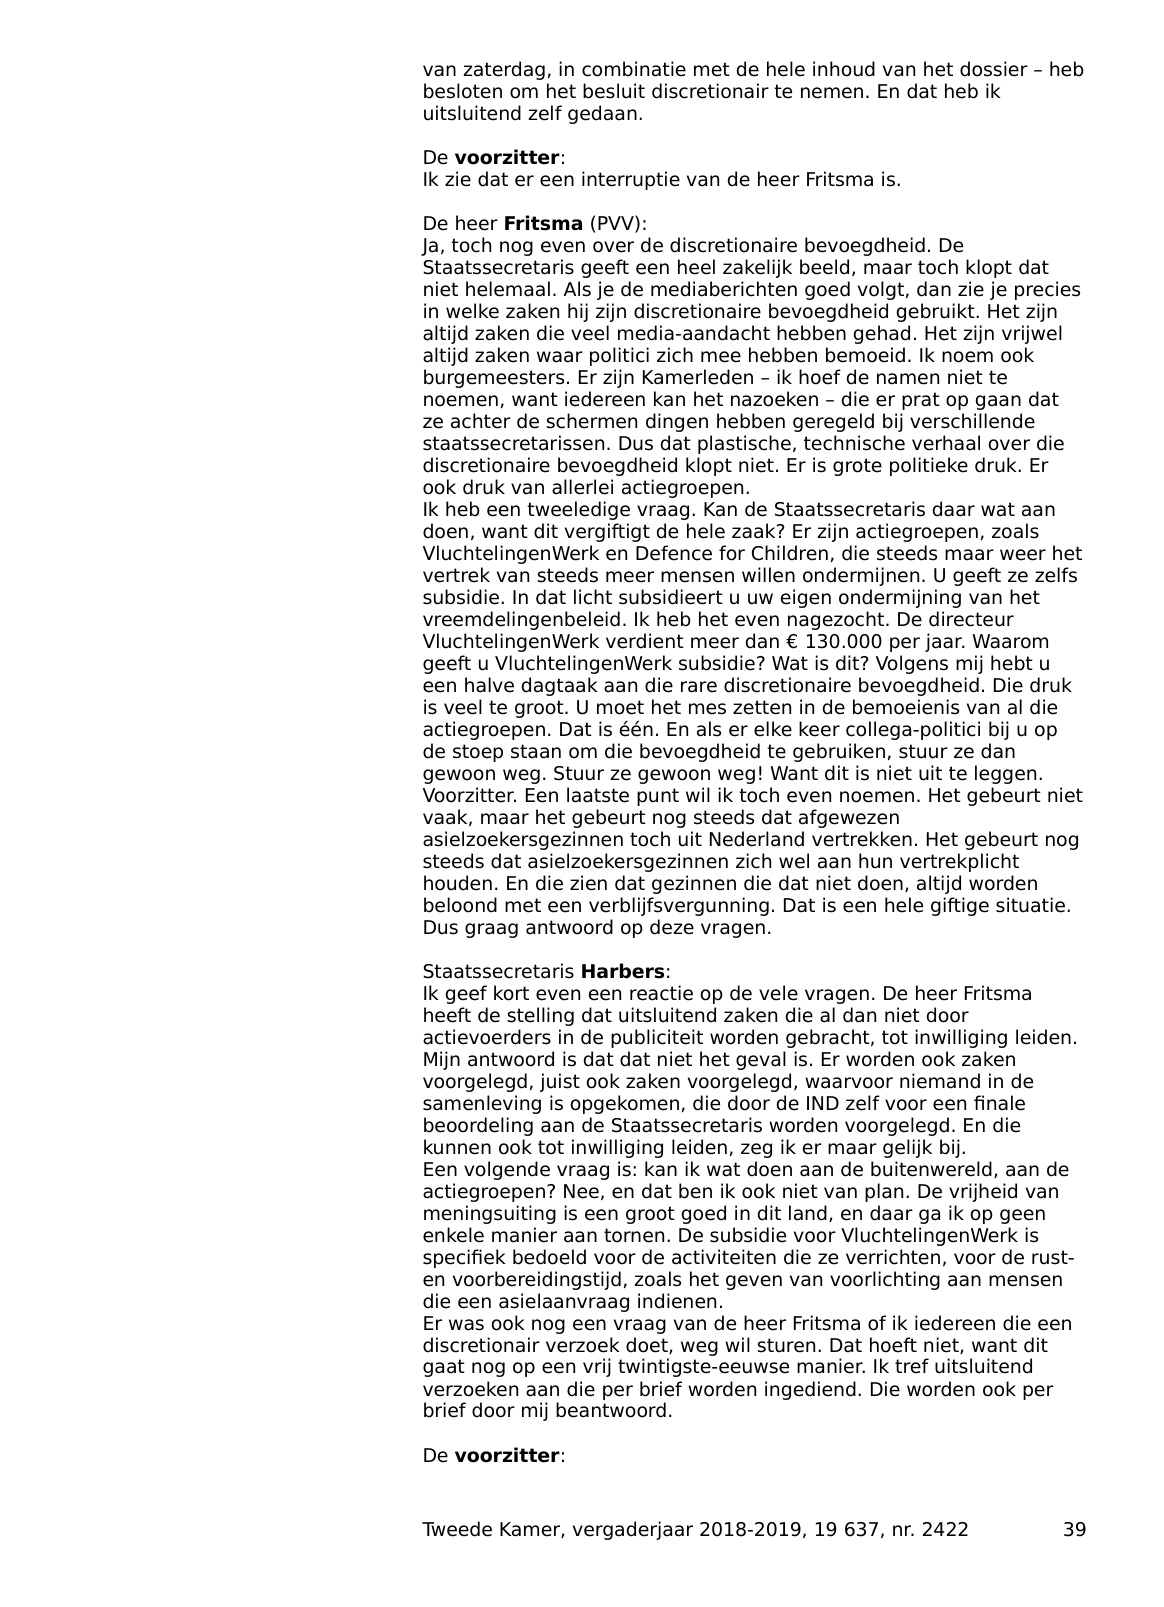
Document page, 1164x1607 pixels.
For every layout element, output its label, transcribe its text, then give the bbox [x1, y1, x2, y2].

text Een volgende vraag is: kan ik wat doen aan de buitenwereld, aan de actiegroepen? Nee, en dat ben ik ook niet van plan. De vrijheid van meningsuiting is een groot goed in dit land, en daar ga ik op geen enkele manier aan tornen. De subsidie voor VluchtelingenWerk is specifiek bedoeld voor de activiteiten die ze verrichten, voor de rust- en voorbereidingstijd, zoals het geven van voorlichting aan mensen die een asielaanvraag indienen. [422, 1159, 1087, 1312]
text Voorzitter. Een laatste punt wil ik toch even noemen. Het gebeurt niet vaak, maar het gebeurt nog steeds dat afgewezen asielzoekersgezinnen toch uit Nederland vertrekken. Het gebeurt nog steeds dat asielzoekersgezinnen zich wel aan hun vertrekplicht houden. En die zien dat gezinnen die dat niet doen, altijd worden beloond met een verblijfsvergunning. Dat is een hele giftige situatie. Dus graag antwoord op deze vragen. [422, 785, 1087, 939]
text Staatssecretaris Harbers: [422, 961, 1087, 983]
text De voorzitter: [422, 147, 1087, 169]
text Ik heb een tweeledige vraag. Kan de Staatssecretaris daar wat aan doen, want dit vergiftigt de hele zaak? Er zijn actiegroepen, zoals VluchtelingenWerk en Defence for Children, die steeds maar weer het vertrek van steeds meer mensen willen ondermijnen. U geeft ze zelfs subsidie. In dat licht subsidieert u uw eigen ondermijning van het vreemdelingenbeleid. Ik heb het even nagezocht. De directeur VluchtelingenWerk verdient meer dan € 130.000 per jaar. Waarom geeft u VluchtelingenWerk subsidie? Wat is dit? Volgens mij hebt u een halve dagtaak aan die rare discretionaire bevoegdheid. Die druk is veel te groot. U moet het mes zetten in de bemoeienis van al die actiegroepen. Dat is één. En als er elke keer collega-politici bij u op de stoep staan om die bevoegdheid te gebruiken, stuur ze dan gewoon weg. Stuur ze gewoon weg! Want dit is niet uit te leggen. [422, 499, 1087, 785]
text Ik zie dat er een interruptie van de heer Fritsma is. [422, 169, 1087, 191]
text Ja, toch nog even over de discretionaire bevoegdheid. De Staatssecretaris geeft een heel zakelijk beeld, maar toch klopt dat niet helemaal. Als je de mediaberichten goed volgt, dan zie je precies in welke zaken hij zijn discretionaire bevoegdheid gebruikt. Het zijn altijd zaken die veel media-aandacht hebben gehad. Het zijn vrijwel altijd zaken waar politici zich mee hebben bemoeid. Ik noem ook burgemeesters. Er zijn Kamerleden – ik hoef de namen niet te noemen, want iedereen kan het nazoeken – die er prat op gaan dat ze achter de schermen dingen hebben geregeld bij verschillende staatssecretarissen. Dus dat plastische, technische verhaal over die discretionaire bevoegdheid klopt niet. Er is grote politieke druk. Er ook druk van allerlei actiegroepen. [422, 235, 1087, 499]
text De voorzitter: [422, 1444, 1087, 1467]
text Er was ook nog een vraag van de heer Fritsma of ik iedereen die een discretionair verzoek doet, weg wil sturen. Dat hoeft niet, want dit gaat nog op een vrij twintigste-eeuwse manier. Ik tref uitsluitend verzoeken aan die per brief worden ingediend. Die worden ook per brief door mij beantwoord. [422, 1312, 1087, 1422]
text De heer Fritsma (PVV): [422, 213, 1087, 235]
text Ik geef kort even een reactie op de vele vragen. De heer Fritsma heeft de stelling dat uitsluitend zaken die al dan niet door actievoerders in de publiciteit worden gebracht, tot inwilliging leiden. Mijn antwoord is dat dat niet het geval is. Er worden ook zaken voorgelegd, juist ook zaken voorgelegd, waarvoor niemand in de samenleving is opgekomen, die door de IND zelf voor een finale beoordeling aan de Staatssecretaris worden voorgelegd. En die kunnen ook tot inwilliging leiden, zeg ik er maar gelijk bij. [422, 983, 1087, 1159]
text van zaterdag, in combinatie met de hele inhoud van het dossier – heb besloten om het besluit discretionair te nemen. En dat heb ik uitsluitend zelf gedaan. [422, 59, 1087, 125]
